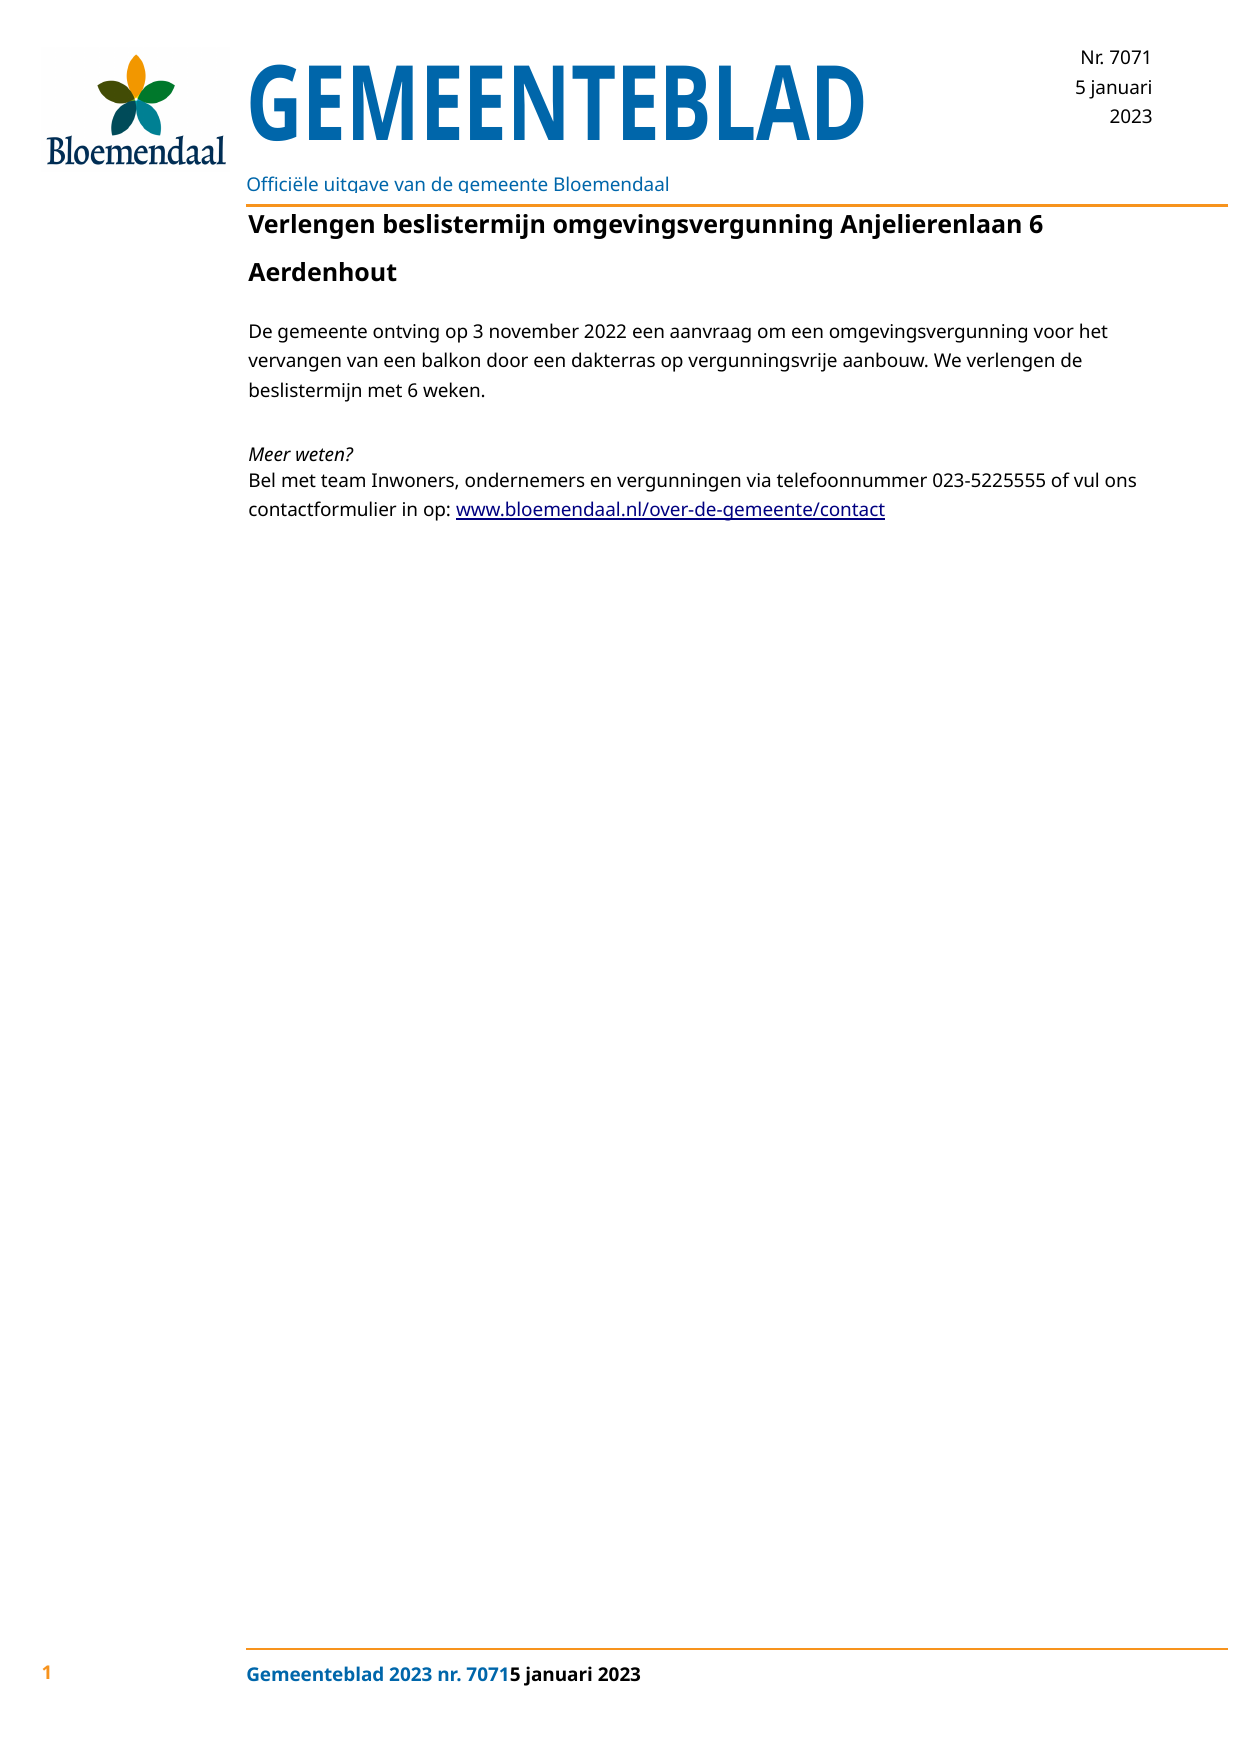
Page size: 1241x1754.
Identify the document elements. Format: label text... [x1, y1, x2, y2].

picture [41, 47, 231, 172]
text De gemeente ontving op 3 november 2022 een aanvraag om een omgevingsvergunning voor het vervangen van een balkon door een dakterras op vergunningsvrije aanbouw. We verlengen de beslistermijn met 6 weken. [248, 318, 1152, 403]
text Meer weten? [248, 441, 1152, 467]
text Verlengen beslistermijn omgevingsvergunning Anjelierenlaan 6 Aerdenhout [248, 207, 1152, 288]
text Bel met team Inwoners, ondernemers en vergunningen via telefoonnummer 023-5225555 of vul ons contactformulier in op: www.bloemendaal.nl/over-de-gemeente/contact [248, 467, 1152, 522]
